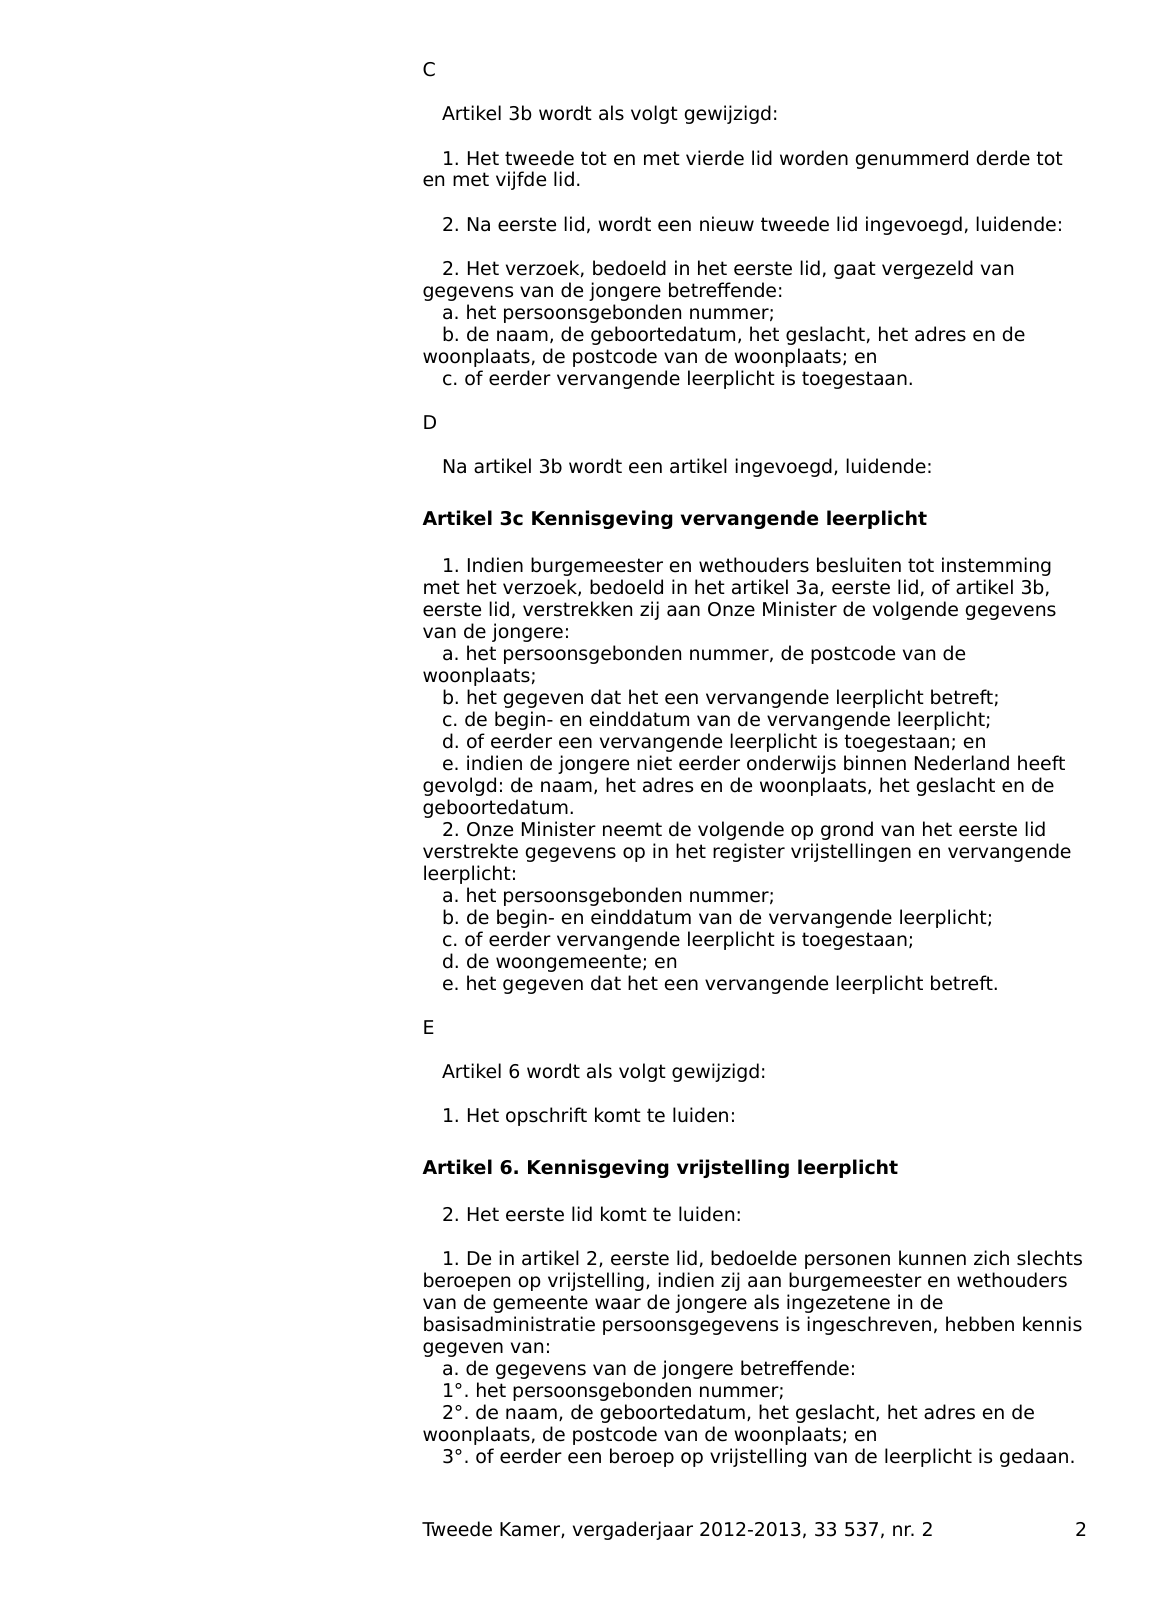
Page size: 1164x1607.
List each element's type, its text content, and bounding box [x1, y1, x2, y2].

text e. indien de jongere niet eerder onderwijs binnen Nederland heeft gevolgd: de naam, het adres en de woonplaats, het geslacht en de geboortedatum. [422, 753, 1087, 819]
text 2°. de naam, de geboortedatum, het geslacht, het adres en de woonplaats, de postcode van de woonplaats; en [422, 1402, 1087, 1446]
text 3°. of eerder een beroep op vrijstelling van de leerplicht is gedaan. [422, 1446, 1087, 1468]
text a. de gegevens van de jongere betreffende: [422, 1358, 1087, 1380]
text C [422, 59, 1087, 81]
text 2. Het eerste lid komt te luiden: [422, 1204, 1087, 1226]
text 1°. het persoonsgebonden nummer; [422, 1380, 1087, 1402]
text d. of eerder een vervangende leerplicht is toegestaan; en [422, 731, 1087, 753]
text c. of eerder vervangende leerplicht is toegestaan. [422, 368, 1087, 389]
text Artikel 3b wordt als volgt gewijzigd: [422, 103, 1087, 125]
text a. het persoonsgebonden nummer; [422, 302, 1087, 324]
text Artikel 6 wordt als volgt gewijzigd: [422, 1061, 1087, 1083]
text 2. Onze Minister neemt de volgende op grond van het eerste lid verstrekte gegevens op in het register vrijstellingen en vervangende leerplicht: [422, 819, 1087, 884]
text D [422, 412, 1087, 434]
text 2. Na eerste lid, wordt een nieuw tweede lid ingevoegd, luidende: [422, 213, 1087, 236]
text 1. Indien burgemeester en wethouders besluiten tot instemming met het verzoek, bedoeld in het artikel 3a, eerste lid, of artikel 3b, eerste lid, verstrekken zij aan Onze Minister de volgende gegevens van de jongere: [422, 555, 1087, 643]
text 1. De in artikel 2, eerste lid, bedoelde personen kunnen zich slechts beroepen op vrijstelling, indien zij aan burgemeester en wethouders van de gemeente waar de jongere als ingezetene in de basisadministratie persoonsgegevens is ingeschreven, hebben kennis gegeven van: [422, 1248, 1087, 1358]
text c. de begin- en einddatum van de vervangende leerplicht; [422, 709, 1087, 731]
text b. de begin- en einddatum van de vervangende leerplicht; [422, 907, 1087, 928]
text c. of eerder vervangende leerplicht is toegestaan; [422, 928, 1087, 951]
text b. het gegeven dat het een vervangende leerplicht betreft; [422, 687, 1087, 709]
text d. de woongemeente; en [422, 951, 1087, 972]
text 1. Het tweede tot en met vierde lid worden genummerd derde tot en met vijfde lid. [422, 147, 1087, 191]
text a. het persoonsgebonden nummer; [422, 884, 1087, 907]
text E [422, 1017, 1087, 1039]
text Na artikel 3b wordt een artikel ingevoegd, luidende: [422, 456, 1087, 478]
subtitle Artikel 3c Kennisgeving vervangende leerplicht [422, 508, 1087, 530]
subtitle Artikel 6. Kennisgeving vrijstelling leerplicht [422, 1157, 1087, 1179]
text 1. Het opschrift komt te luiden: [422, 1105, 1087, 1127]
text b. de naam, de geboortedatum, het geslacht, het adres en de woonplaats, de postcode van de woonplaats; en [422, 324, 1087, 368]
text 2. Het verzoek, bedoeld in het eerste lid, gaat vergezeld van gegevens van de jongere betreffende: [422, 258, 1087, 302]
text e. het gegeven dat het een vervangende leerplicht betreft. [422, 972, 1087, 994]
text a. het persoonsgebonden nummer, de postcode van de woonplaats; [422, 643, 1087, 687]
